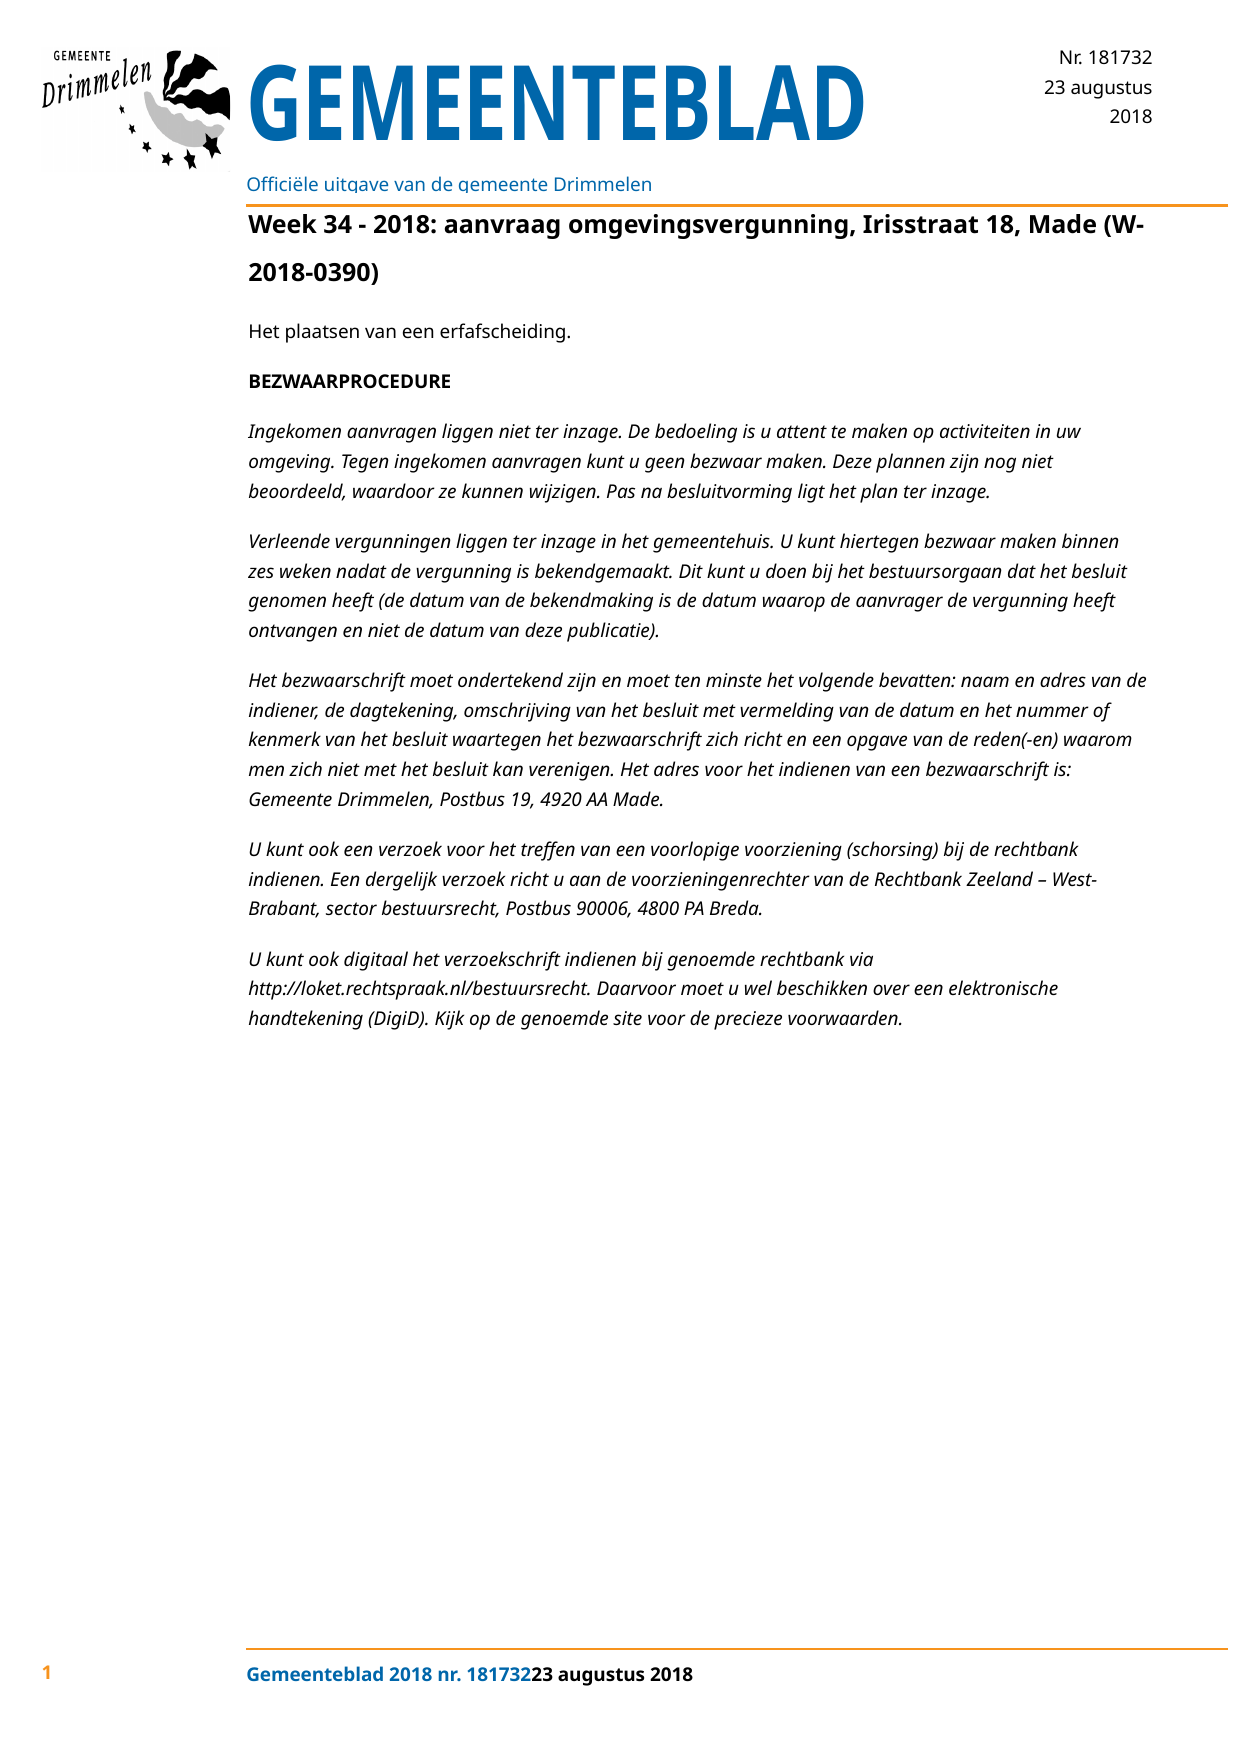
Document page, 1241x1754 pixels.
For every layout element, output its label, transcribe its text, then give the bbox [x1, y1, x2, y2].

text Ingekomen aanvragen liggen niet ter inzage. De bedoeling is u attent te maken op activiteiten in uw omgeving. Tegen ingekomen aanvragen kunt u geen bezwaar maken. Deze plannen zijn nog niet beoordeeld, waardoor ze kunnen wijzigen. Pas na besluitvorming ligt het plan ter inzage. [248, 419, 1152, 504]
text Verleende vergunningen liggen ter inzage in het gemeentehuis. U kunt hiertegen bezwaar maken binnen zes weken nadat de vergunning is bekendgemaakt. Dit kunt u doen bij het bestuursorgaan dat het besluit genomen heeft (de datum van de bekendmaking is de datum waarop de aanvrager de vergunning heeft ontvangen en niet de datum van deze publicatie). [248, 528, 1152, 643]
picture [41, 47, 231, 172]
text Week 34 - 2018: aanvraag omgevingsvergunning, Irisstraat 18, Made (W-2018-0390) [248, 207, 1152, 288]
text BEZWAARPROCEDURE [248, 368, 1152, 394]
text Het plaatsen van een erfafscheiding. [248, 318, 1152, 344]
text U kunt ook digitaal het verzoekschrift indienen bij genoemde rechtbank via http://loket.rechtspraak.nl/bestuursrecht. Daarvoor moet u wel beschikken over een elektronische handtekening (DigiD). Kijk op de genoemde site voor de precieze voorwaarden. [248, 946, 1152, 1031]
text Het bezwaarschrift moet ondertekend zijn en moet ten minste het volgende bevatten: naam en adres van de indiener, de dagtekening, omschrijving van het besluit met vermelding van de datum en het nummer of kenmerk van het besluit waartegen het bezwaarschrift zich richt en een opgave van de reden(-en) waarom men zich niet met het besluit kan verenigen. Het adres voor het indienen van een bezwaarschrift is: Gemeente Drimmelen, Postbus 19, 4920 AA Made. [248, 667, 1152, 812]
text U kunt ook een verzoek voor het treffen van een voorlopige voorziening (schorsing) bij de rechtbank indienen. Een dergelijk verzoek richt u aan de voorzieningenrechter van de Rechtbank Zeeland – West-Brabant, sector bestuursrecht, Postbus 90006, 4800 PA Breda. [248, 836, 1152, 921]
